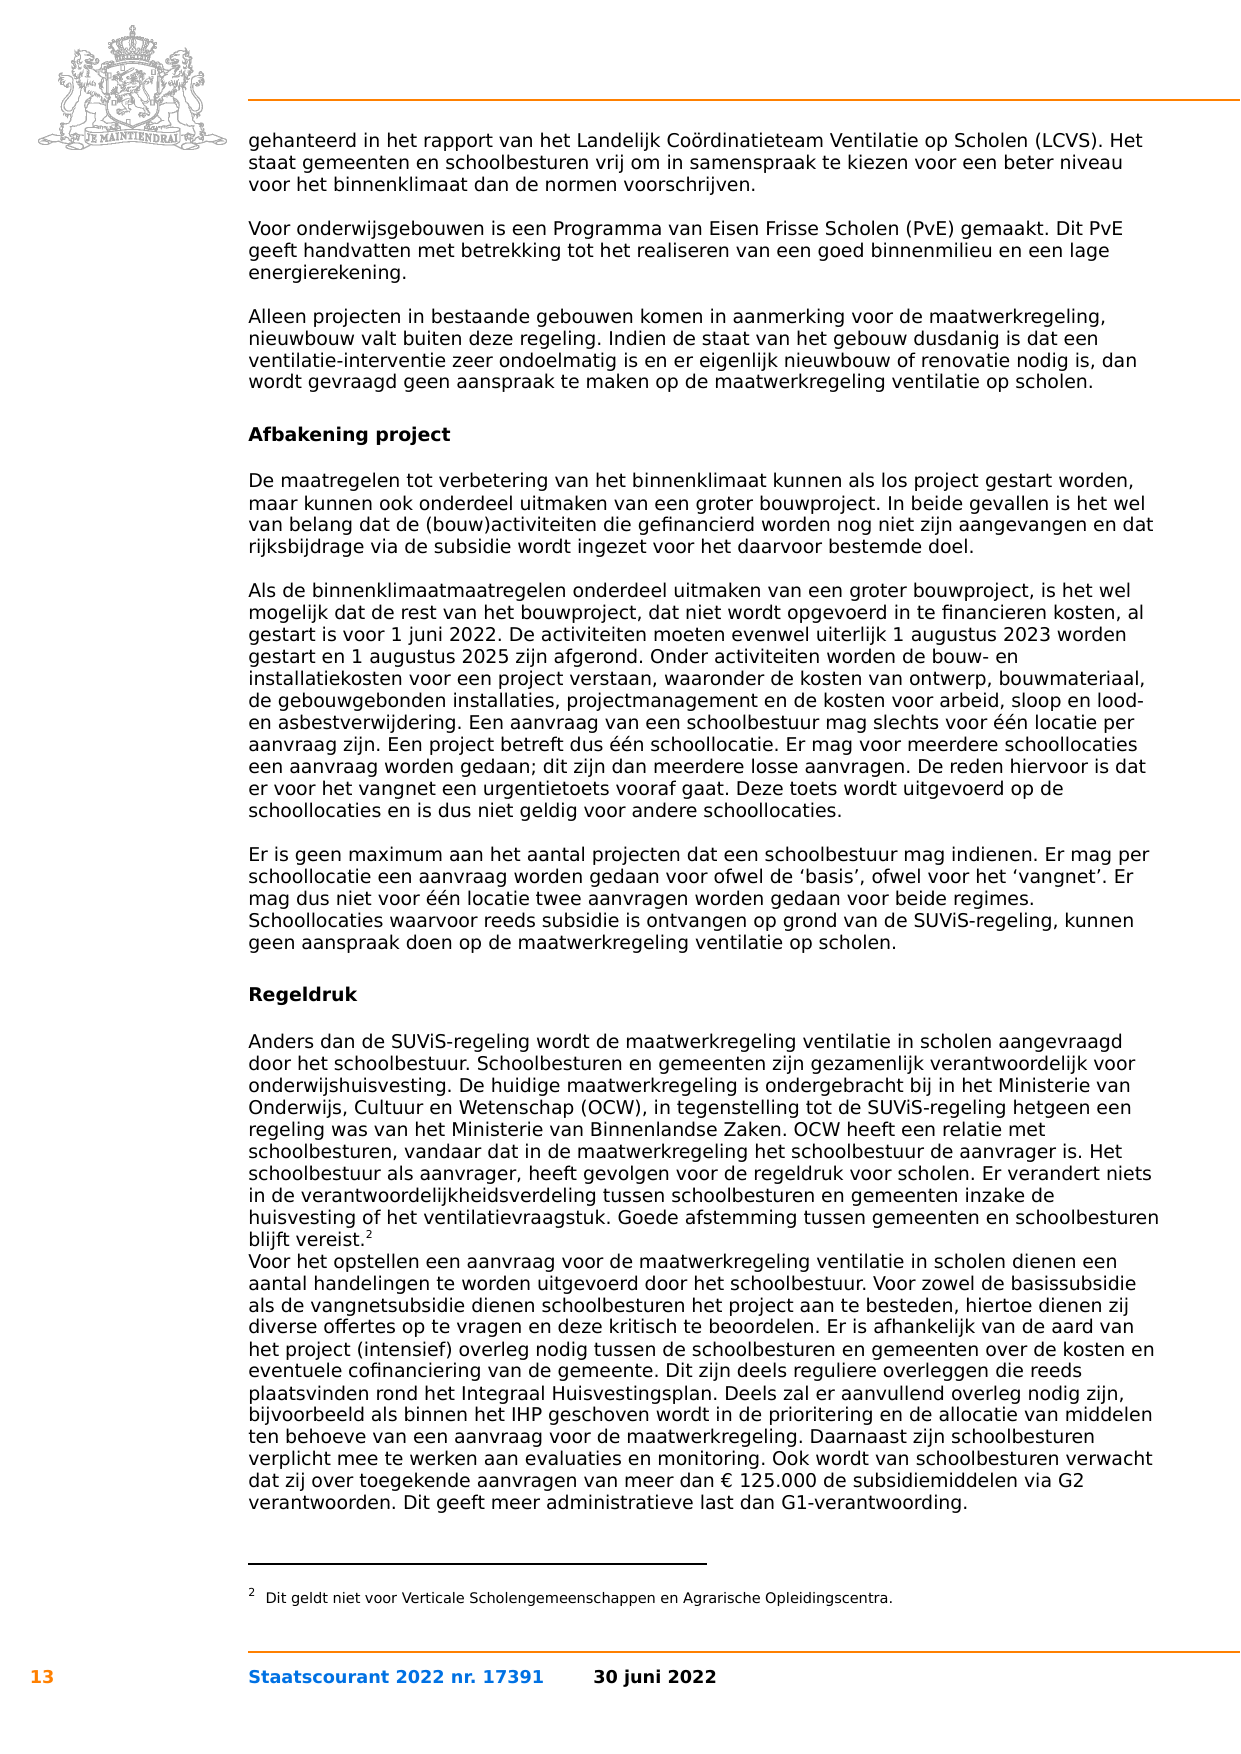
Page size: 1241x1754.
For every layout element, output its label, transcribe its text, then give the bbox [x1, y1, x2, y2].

text Voor onderwijsgebouwen is een Programma van Eisen Frisse Scholen (PvE) gemaakt. Dit PvE geeft handvatten met betrekking tot het realiseren van een goed binnenmilieu en een lage energierekening. [248, 218, 1163, 284]
text Als de binnenklimaatmaatregelen onderdeel uitmaken van een groter bouwproject, is het wel mogelijk dat de rest van het bouwproject, dat niet wordt opgevoerd in te financieren kosten, al gestart is voor 1 juni 2022. De activiteiten moeten evenwel uiterlijk 1 augustus 2023 worden gestart en 1 augustus 2025 zijn afgerond. Onder activiteiten worden de bouw- en installatiekosten voor een project verstaan, waaronder de kosten van ontwerp, bouwmateriaal, de gebouwgebonden installaties, projectmanagement en de kosten voor arbeid, sloop en lood- en asbestverwijdering. Een aanvraag van een schoolbestuur mag slechts voor één locatie per aanvraag zijn. Een project betreft dus één schoollocatie. Er mag voor meerdere schoollocaties een aanvraag worden gedaan; dit zijn dan meerdere losse aanvragen. De reden hiervoor is dat er voor het vangnet een urgentietoets vooraf gaat. Deze toets wordt uitgevoerd op de schoollocaties en is dus niet geldig voor andere schoollocaties. [248, 580, 1163, 822]
text Dit geldt niet voor Verticale Scholengemeenschappen en Agrarische Opleidingscentra. [248, 1586, 1163, 1608]
text gehanteerd in het rapport van het Landelijk Coördinatieteam Ventilatie op Scholen (LCVS). Het staat gemeenten en schoolbesturen vrij om in samenspraak te kiezen voor een beter niveau voor het binnenklimaat dan de normen voorschrijven. [248, 130, 1163, 196]
text Anders dan de SUViS-regeling wordt de maatwerkregeling ventilatie in scholen aangevraagd door het schoolbestuur. Schoolbesturen en gemeenten zijn gezamenlijk verantwoordelijk voor onderwijshuisvesting. De huidige maatwerkregeling is ondergebracht bij in het Ministerie van Onderwijs, Cultuur en Wetenschap (OCW), in tegenstelling tot de SUViS-regeling hetgeen een regeling was van het Ministerie van Binnenlandse Zaken. OCW heeft een relatie met schoolbesturen, vandaar dat in de maatwerkregeling het schoolbestuur de aanvrager is. Het schoolbestuur als aanvrager, heeft gevolgen voor de regeldruk voor scholen. Er verandert niets in de verantwoordelijkheidsverdeling tussen schoolbesturen en gemeenten inzake de huisvesting of het ventilatievraagstuk. Goede afstemming tussen gemeenten en schoolbesturen blijft vereist. [248, 1031, 1163, 1251]
subtitle Regeldruk [248, 984, 1163, 1006]
text Voor het opstellen een aanvraag voor de maatwerkregeling ventilatie in scholen dienen een aantal handelingen te worden uitgevoerd door het schoolbestuur. Voor zowel de basissubsidie als de vangnetsubsidie dienen schoolbesturen het project aan te besteden, hiertoe dienen zij diverse offertes op te vragen en deze kritisch te beoordelen. Er is afhankelijk van de aard van het project (intensief) overleg nodig tussen de schoolbesturen en gemeenten over de kosten en eventuele cofinanciering van de gemeente. Dit zijn deels reguliere overleggen die reeds plaatsvinden rond het Integraal Huisvestingsplan. Deels zal er aanvullend overleg nodig zijn, bijvoorbeeld als binnen het IHP geschoven wordt in de prioritering en de allocatie van middelen ten behoeve van een aanvraag voor de maatwerkregeling. Daarnaast zijn schoolbesturen verplicht mee te werken aan evaluaties en monitoring. Ook wordt van schoolbesturen verwacht dat zij over toegekende aanvragen van meer dan € 125.000 de subsidiemiddelen via G2 verantwoorden. Dit geeft meer administratieve last dan G1-verantwoording. [248, 1251, 1163, 1514]
picture [38, 25, 227, 150]
text Er is geen maximum aan het aantal projecten dat een schoolbestuur mag indienen. Er mag per schoollocatie een aanvraag worden gedaan voor ofwel de ‘basis’, ofwel voor het ‘vangnet’. Er mag dus niet voor één locatie twee aanvragen worden gedaan voor beide regimes. Schoollocaties waarvoor reeds subsidie is ontvangen op grond van de SUViS-regeling, kunnen geen aanspraak doen op de maatwerkregeling ventilatie op scholen. [248, 844, 1163, 954]
subtitle Afbakening project [248, 423, 1163, 445]
text Alleen projecten in bestaande gebouwen komen in aanmerking voor de maatwerkregeling, nieuwbouw valt buiten deze regeling. Indien de staat van het gebouw dusdanig is dat een ventilatie-interventie zeer ondoelmatig is en er eigenlijk nieuwbouw of renovatie nodig is, dan wordt gevraagd geen aanspraak te maken op de maatwerkregeling ventilatie op scholen. [248, 306, 1163, 393]
text De maatregelen tot verbetering van het binnenklimaat kunnen als los project gestart worden, maar kunnen ook onderdeel uitmaken van een groter bouwproject. In beide gevallen is het wel van belang dat de (bouw)activiteiten die gefinancierd worden nog niet zijn aangevangen en dat rijksbijdrage via de subsidie wordt ingezet voor het daarvoor bestemde doel. [248, 470, 1163, 558]
